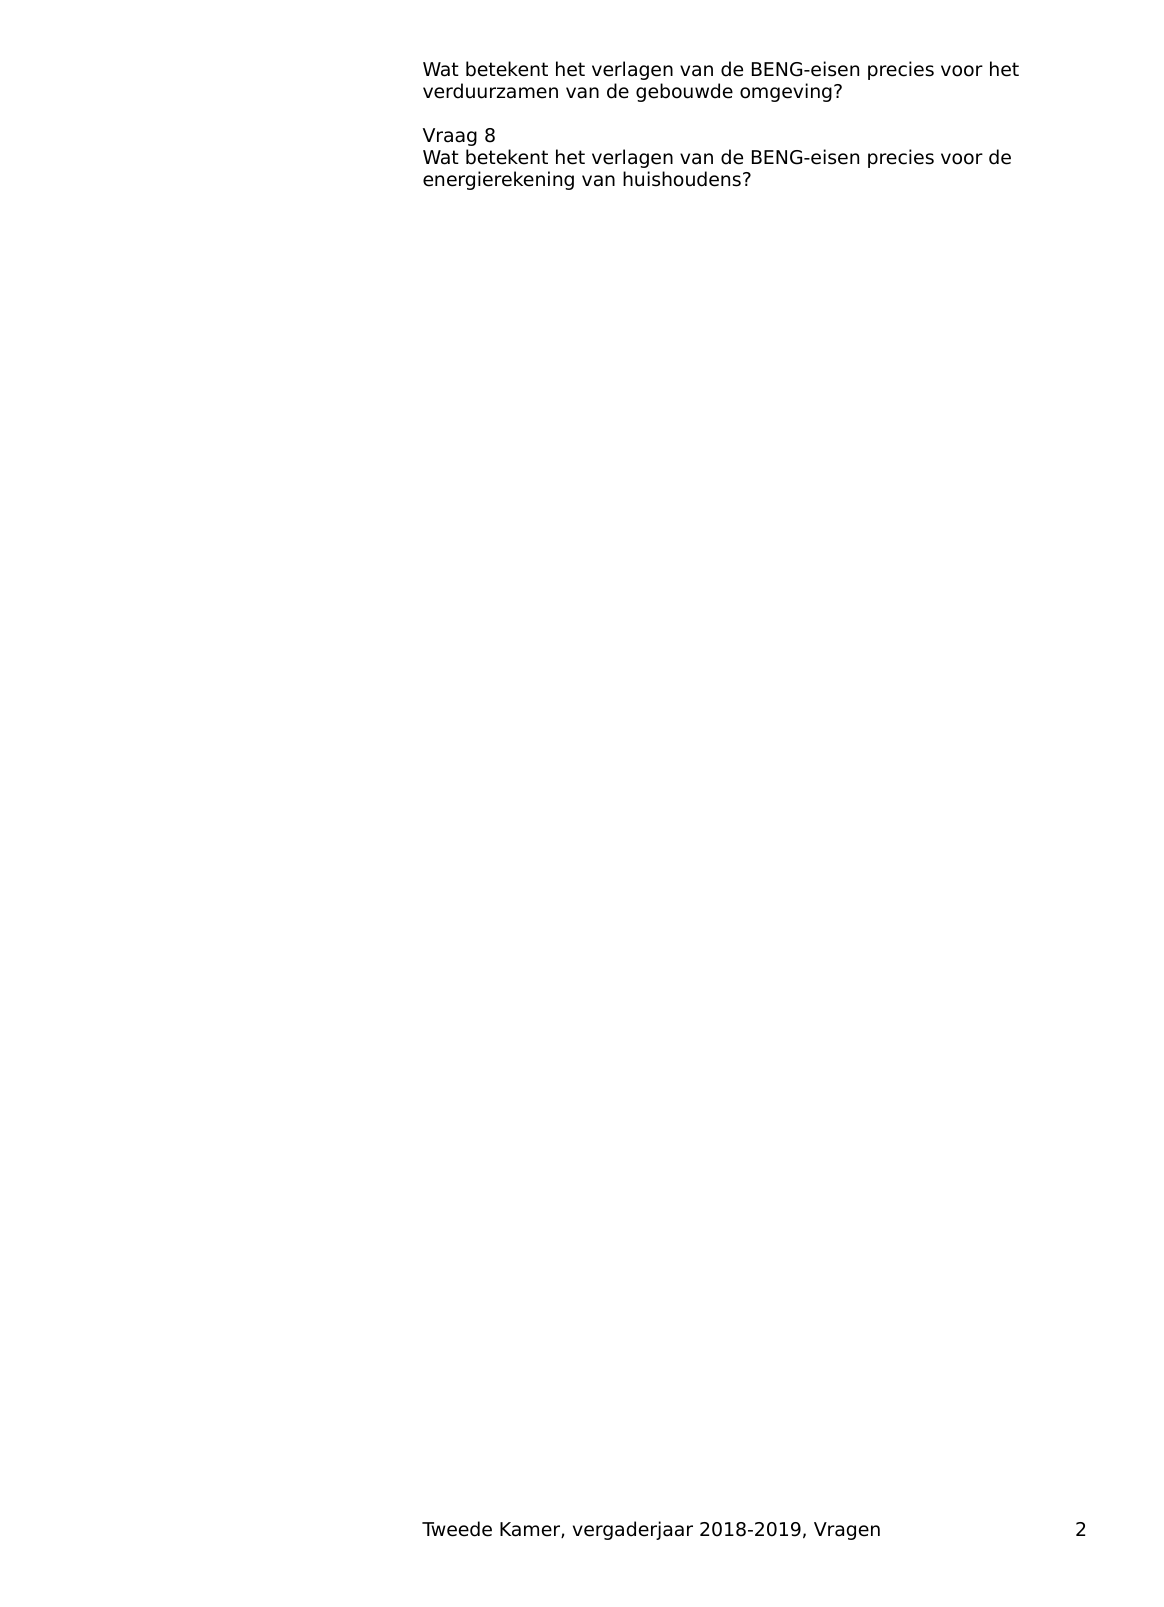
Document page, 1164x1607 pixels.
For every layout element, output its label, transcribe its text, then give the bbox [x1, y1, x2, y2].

text Vraag 8 [422, 125, 1087, 147]
text Wat betekent het verlagen van de BENG-eisen precies voor de energierekening van huishoudens? [422, 147, 1087, 191]
text Wat betekent het verlagen van de BENG-eisen precies voor het verduurzamen van de gebouwde omgeving? [422, 59, 1087, 103]
